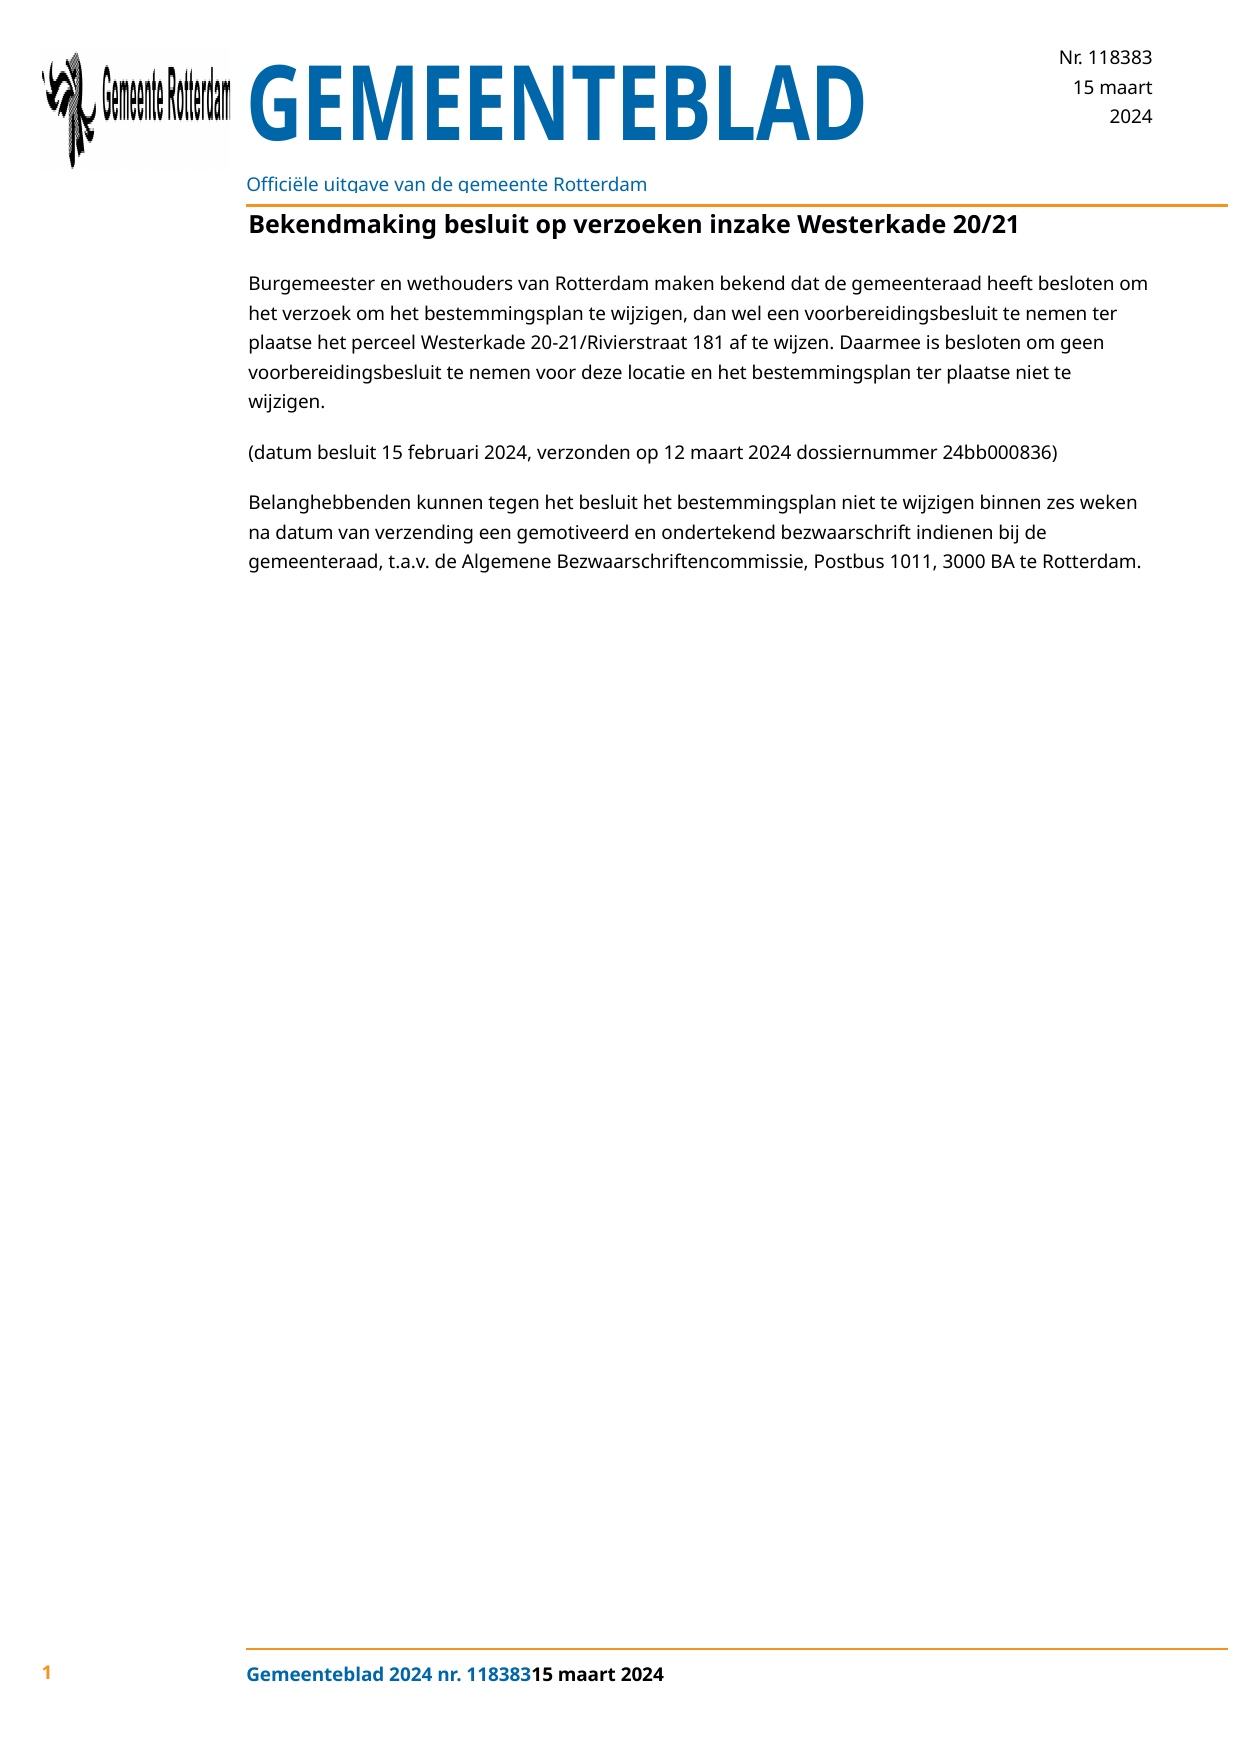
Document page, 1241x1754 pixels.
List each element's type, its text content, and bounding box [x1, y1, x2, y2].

text (datum besluit 15 februari 2024, verzonden op 12 maart 2024 dossiernummer 24bb000836) [248, 439, 1152, 465]
text Belanghebbenden kunnen tegen het besluit het bestemmingsplan niet te wijzigen binnen zes weken na datum van verzending een gemotiveerd en ondertekend bezwaarschrift indienen bij de gemeenteraad, t.a.v. de Algemene Bezwaarschriftencommissie, Postbus 1011, 3000 BA te Rotterdam. [248, 489, 1152, 574]
text Burgemeester en wethouders van Rotterdam maken bekend dat de gemeenteraad heeft besloten om het verzoek om het bestemmingsplan te wijzigen, dan wel een voorbereidingsbesluit te nemen ter plaatse het perceel Westerkade 20-21/Rivierstraat 181 af te wijzen. Daarmee is besloten om geen voorbereidingsbesluit te nemen voor deze locatie en het bestemmingsplan ter plaatse niet te wijzigen. [248, 270, 1152, 414]
text Bekendmaking besluit op verzoeken inzake Westerkade 20/21 [248, 207, 1152, 241]
picture [41, 47, 231, 172]
